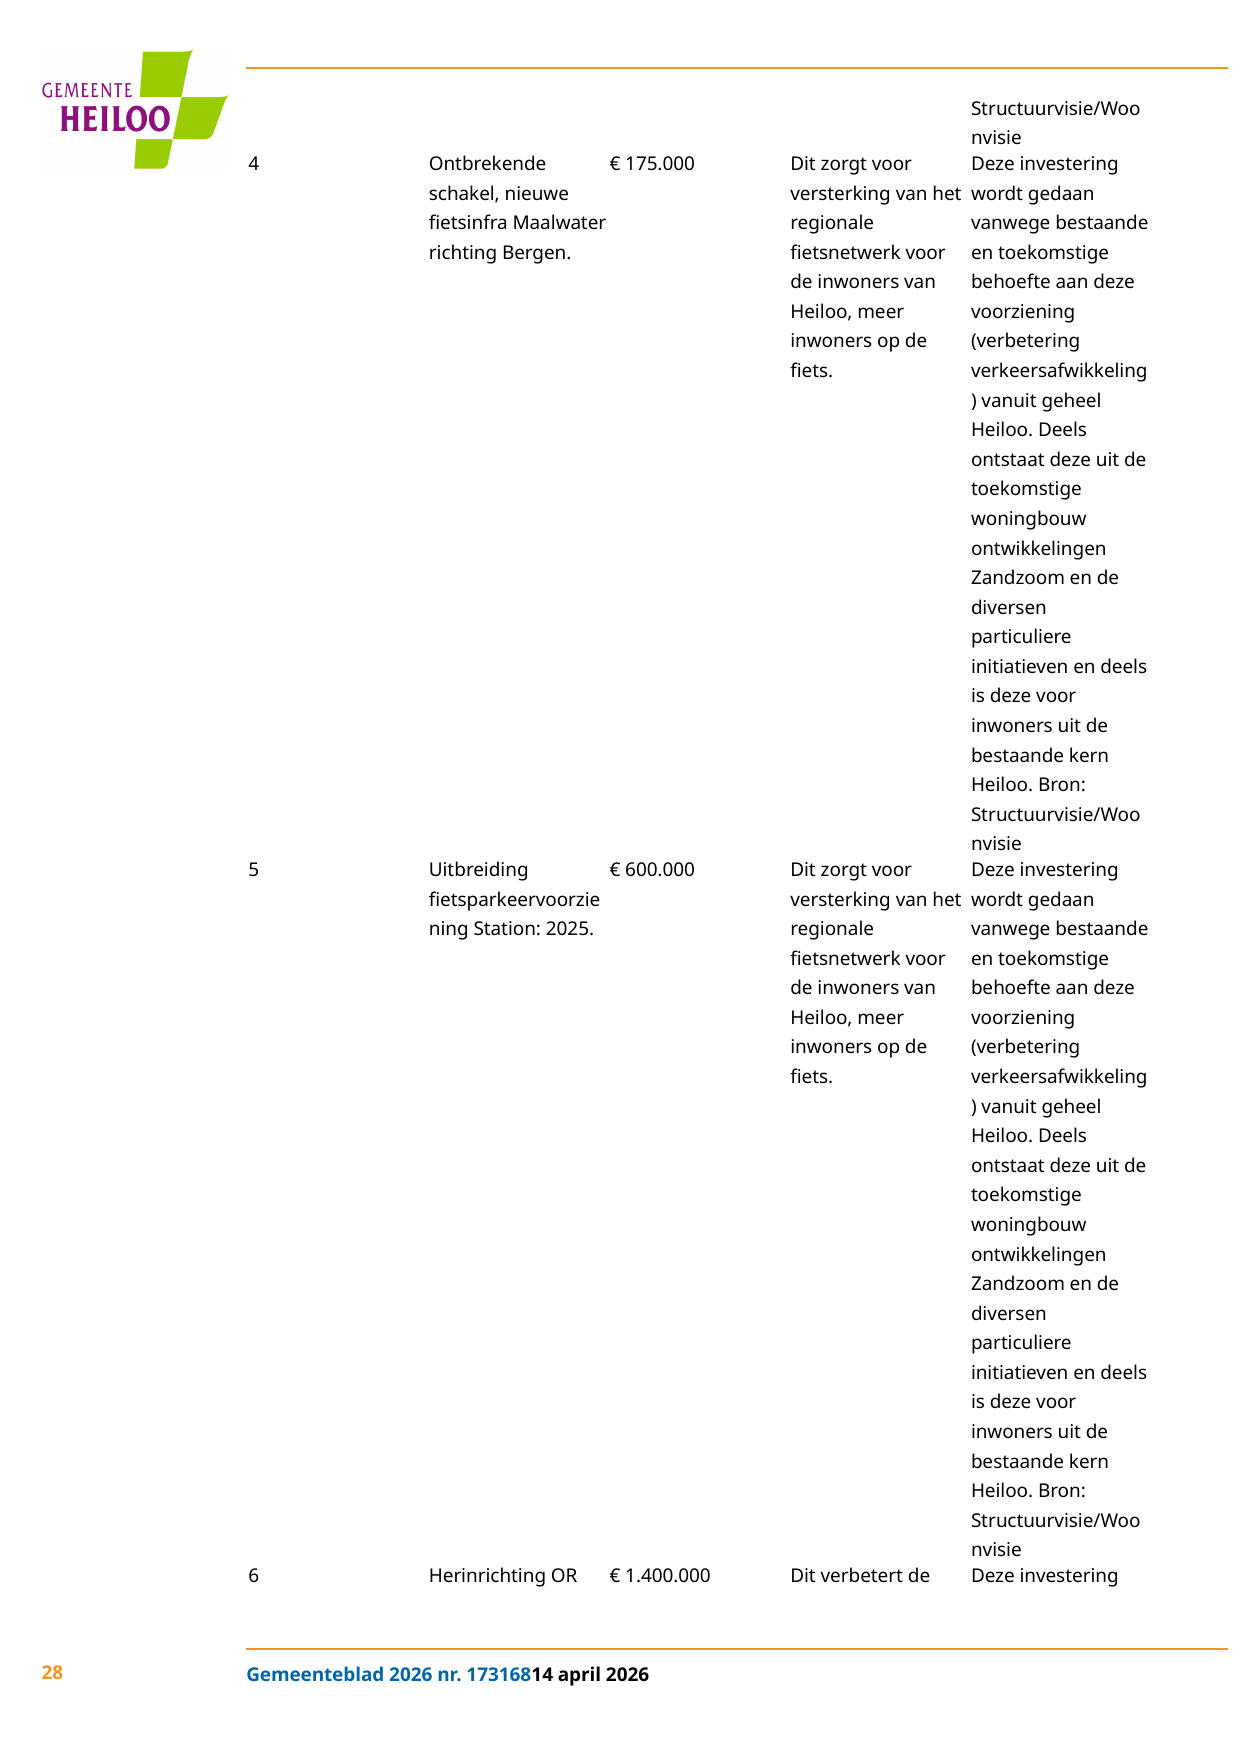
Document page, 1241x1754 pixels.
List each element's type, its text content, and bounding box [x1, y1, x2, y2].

table_cell 6 [248, 1563, 429, 1588]
table_cell Dit zorgt voor versterking van het regionale fietsnetwerk voor de inwoners van Heiloo, meer inwoners op de fiets. [790, 856, 971, 1562]
table_cell Deze investering wordt gedaan vanwege bestaande en toekomstige behoefte aan deze voorziening (verbetering verkeersafwikkeling) vanuit geheel Heiloo. Deels ontstaat deze uit de toekomstige woningbouw ontwikkelingen Zandzoom en de diversen particuliere initiatieven en deels is deze voor inwoners uit de bestaande kern Heiloo. Bron: Structuurvisie/Woonvisie [971, 150, 1152, 856]
table_cell [248, 95, 429, 150]
table_cell € 175.000 [609, 150, 790, 856]
table_cell Structuurvisie/Woonvisie [971, 95, 1152, 150]
table_cell Deze investering wordt gedaan vanwege bestaande en toekomstige behoefte aan deze voorziening (verbetering verkeersafwikkeling) vanuit geheel Heiloo. Deels ontstaat deze uit de toekomstige woningbouw ontwikkelingen Zandzoom en de diversen particuliere initiatieven en deels is deze voor inwoners uit de bestaande kern Heiloo. Bron: Structuurvisie/Woonvisie [971, 856, 1152, 1562]
table_cell Deze investering [971, 1563, 1152, 1588]
table_cell [429, 95, 609, 150]
table_cell € 600.000 [609, 856, 790, 1562]
table_cell 4 [248, 150, 429, 856]
table_cell Uitbreiding fietsparkeervoorziening Station: 2025. [429, 856, 609, 1562]
table_cell [609, 95, 790, 150]
table_cell [790, 95, 971, 150]
table_cell Herinrichting OR [429, 1563, 609, 1588]
picture [41, 47, 231, 172]
table_cell Dit zorgt voor versterking van het regionale fietsnetwerk voor de inwoners van Heiloo, meer inwoners op de fiets. [790, 150, 971, 856]
table_cell 5 [248, 856, 429, 1562]
table_cell Ontbrekende schakel, nieuwe fietsinfra Maalwater richting Bergen. [429, 150, 609, 856]
table_cell € 1.400.000 [609, 1563, 790, 1588]
table_cell Dit verbetert de [790, 1563, 971, 1588]
